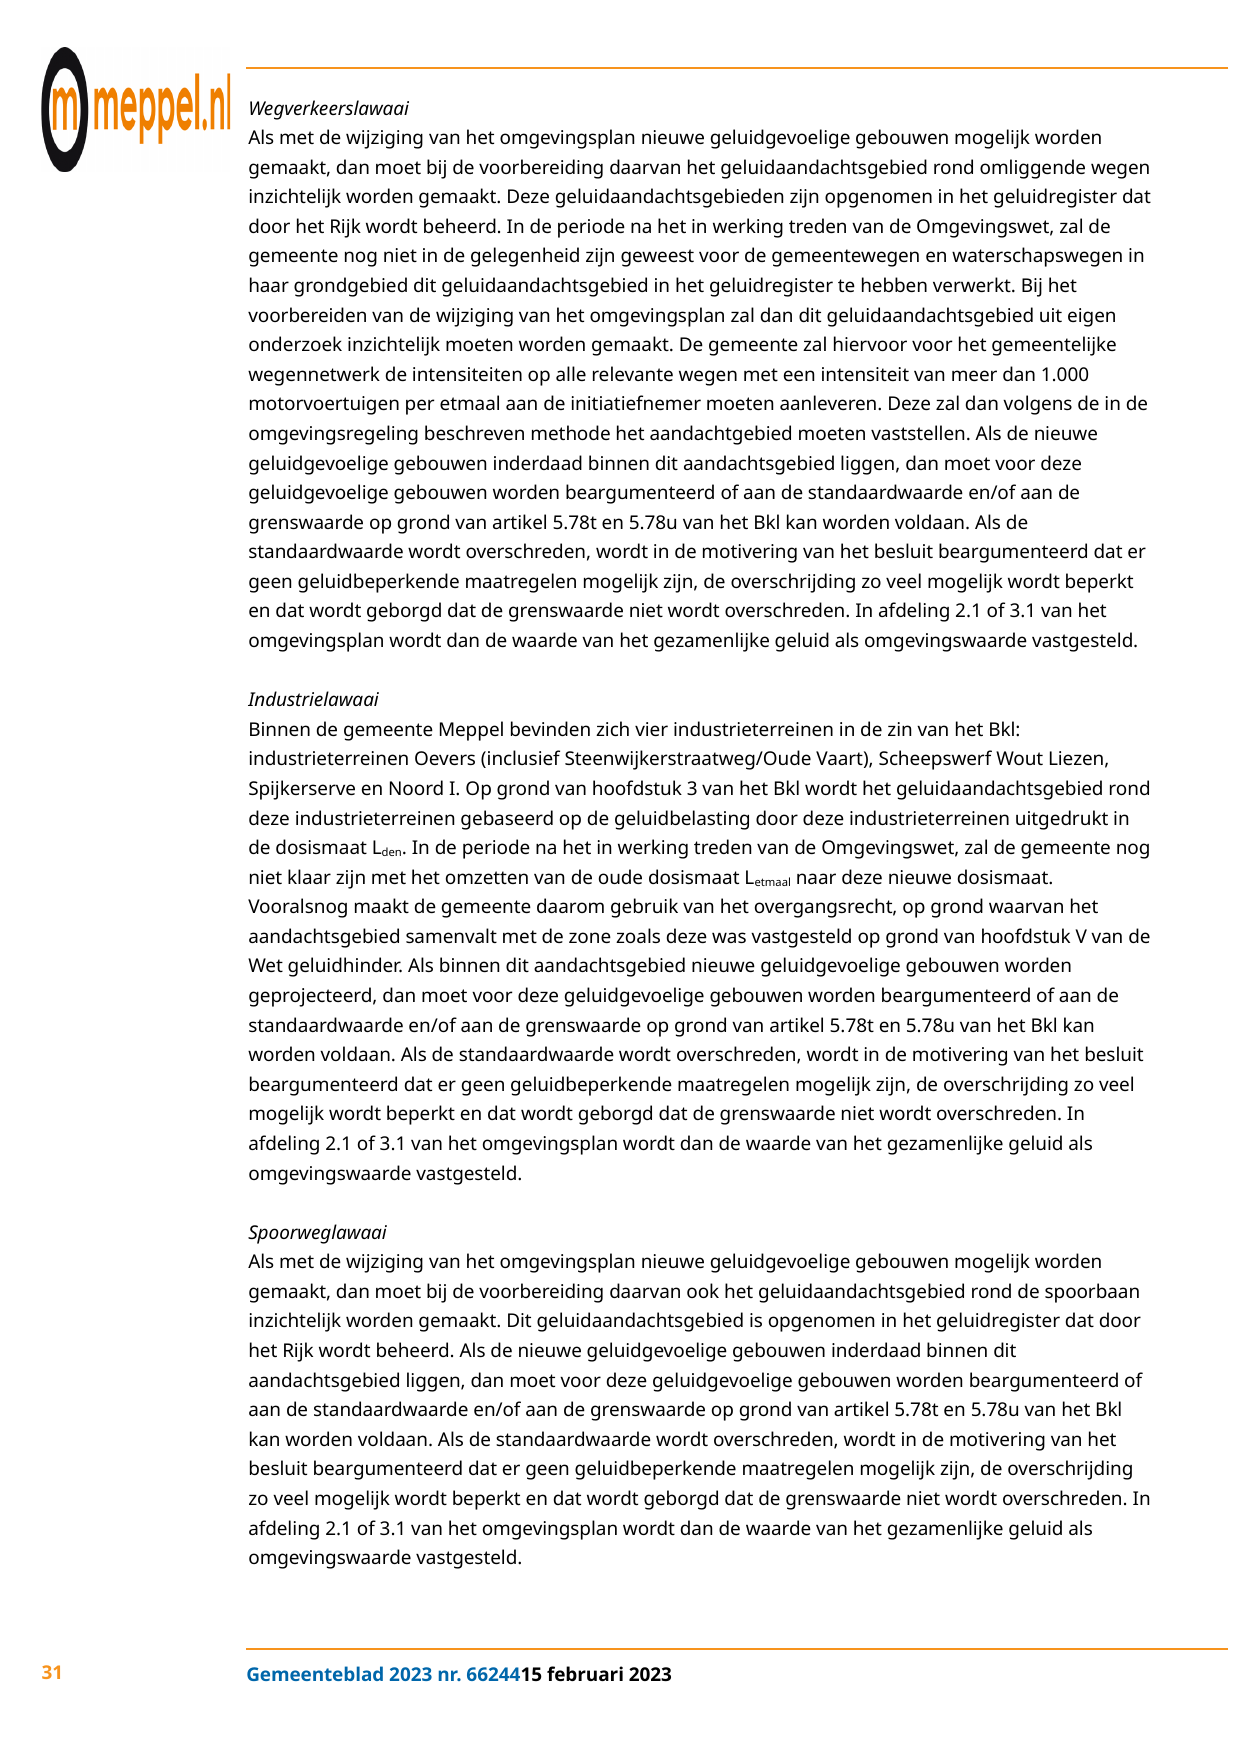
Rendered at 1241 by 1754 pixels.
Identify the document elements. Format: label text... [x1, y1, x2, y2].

text Als met de wijziging van het omgevingsplan nieuwe geluidgevoelige gebouwen mogelijk worden gemaakt, dan moet bij de voorbereiding daarvan het geluidaandachtsgebied rond omliggende wegen inzichtelijk worden gemaakt. Deze geluidaandachtsgebieden zijn opgenomen in het geluidregister dat door het Rijk wordt beheerd. In de periode na het in werking treden van de Omgevingswet, zal de gemeente nog niet in de gelegenheid zijn geweest voor de gemeentewegen en waterschapswegen in haar grondgebied dit geluidaandachtsgebied in het geluidregister te hebben verwerkt. Bij het voorbereiden van de wijziging van het omgevingsplan zal dan dit geluidaandachtsgebied uit eigen onderzoek inzichtelijk moeten worden gemaakt. De gemeente zal hiervoor voor het gemeentelijke wegennetwerk de intensiteiten op alle relevante wegen met een intensiteit van meer dan 1.000 motorvoertuigen per etmaal aan de initiatiefnemer moeten aanleveren. Deze zal dan volgens de in de omgevingsregeling beschreven methode het aandachtgebied moeten vaststellen. Als de nieuwe geluidgevoelige gebouwen inderdaad binnen dit aandachtsgebied liggen, dan moet voor deze geluidgevoelige gebouwen worden beargumenteerd of aan de standaardwaarde en/of aan de grenswaarde op grond van artikel 5.78t en 5.78u van het Bkl kan worden voldaan. Als de standaardwaarde wordt overschreden, wordt in de motivering van het besluit beargumenteerd dat er geen geluidbeperkende maatregelen mogelijk zijn, de overschrijding zo veel mogelijk wordt beperkt en dat wordt geborgd dat de grenswaarde niet wordt overschreden. In afdeling 2.1 of 3.1 van het omgevingsplan wordt dan de waarde van het gezamenlijke geluid als omgevingswaarde vastgesteld. [248, 124, 1152, 653]
text Als met de wijziging van het omgevingsplan nieuwe geluidgevoelige gebouwen mogelijk worden gemaakt, dan moet bij de voorbereiding daarvan ook het geluidaandachtsgebied rond de spoorbaan inzichtelijk worden gemaakt. Dit geluidaandachtsgebied is opgenomen in het geluidregister dat door het Rijk wordt beheerd. Als de nieuwe geluidgevoelige gebouwen inderdaad binnen dit aandachtsgebied liggen, dan moet voor deze geluidgevoelige gebouwen worden beargumenteerd of aan de standaardwaarde en/of aan de grenswaarde op grond van artikel 5.78t en 5.78u van het Bkl kan worden voldaan. Als de standaardwaarde wordt overschreden, wordt in de motivering van het besluit beargumenteerd dat er geen geluidbeperkende maatregelen mogelijk zijn, de overschrijding zo veel mogelijk wordt beperkt en dat wordt geborgd dat de grenswaarde niet wordt overschreden. In afdeling 2.1 of 3.1 van het omgevingsplan wordt dan de waarde van het gezamenlijke geluid als omgevingswaarde vastgesteld. [248, 1248, 1152, 1570]
text Spoorweglawaai [248, 1219, 1152, 1245]
text Binnen de gemeente Meppel bevinden zich vier industrieterreinen in de zin van het Bkl: industrieterreinen Oevers (inclusief Steenwijkerstraatweg/Oude Vaart), Scheepswerf Wout Liezen, Spijkerserve en Noord I. Op grond van hoofdstuk 3 van het Bkl wordt het geluidaandachtsgebied rond deze industrieterreinen gebaseerd op de geluidbelasting door deze industrieterreinen uitgedrukt in de dosismaat Lden. In de periode na het in werking treden van de Omgevingswet, zal de gemeente nog niet klaar zijn met het omzetten van de oude dosismaat Letmaal naar deze nieuwe dosismaat. Vooralsnog maakt de gemeente daarom gebruik van het overgangsrecht, op grond waarvan het aandachtsgebied samenvalt met de zone zoals deze was vastgesteld op grond van hoofdstuk V van de Wet geluidhinder. Als binnen dit aandachtsgebied nieuwe geluidgevoelige gebouwen worden geprojecteerd, dan moet voor deze geluidgevoelige gebouwen worden beargumenteerd of aan de standaardwaarde en/of aan de grenswaarde op grond van artikel 5.78t en 5.78u van het Bkl kan worden voldaan. Als de standaardwaarde wordt overschreden, wordt in de motivering van het besluit beargumenteerd dat er geen geluidbeperkende maatregelen mogelijk zijn, de overschrijding zo veel mogelijk wordt beperkt en dat wordt geborgd dat de grenswaarde niet wordt overschreden. In afdeling 2.1 of 3.1 van het omgevingsplan wordt dan de waarde van het gezamenlijke geluid als omgevingswaarde vastgesteld. [248, 716, 1152, 1186]
text Wegverkeerslawaai [248, 95, 1152, 121]
picture [41, 47, 231, 172]
text Industrielawaai [248, 686, 1152, 712]
